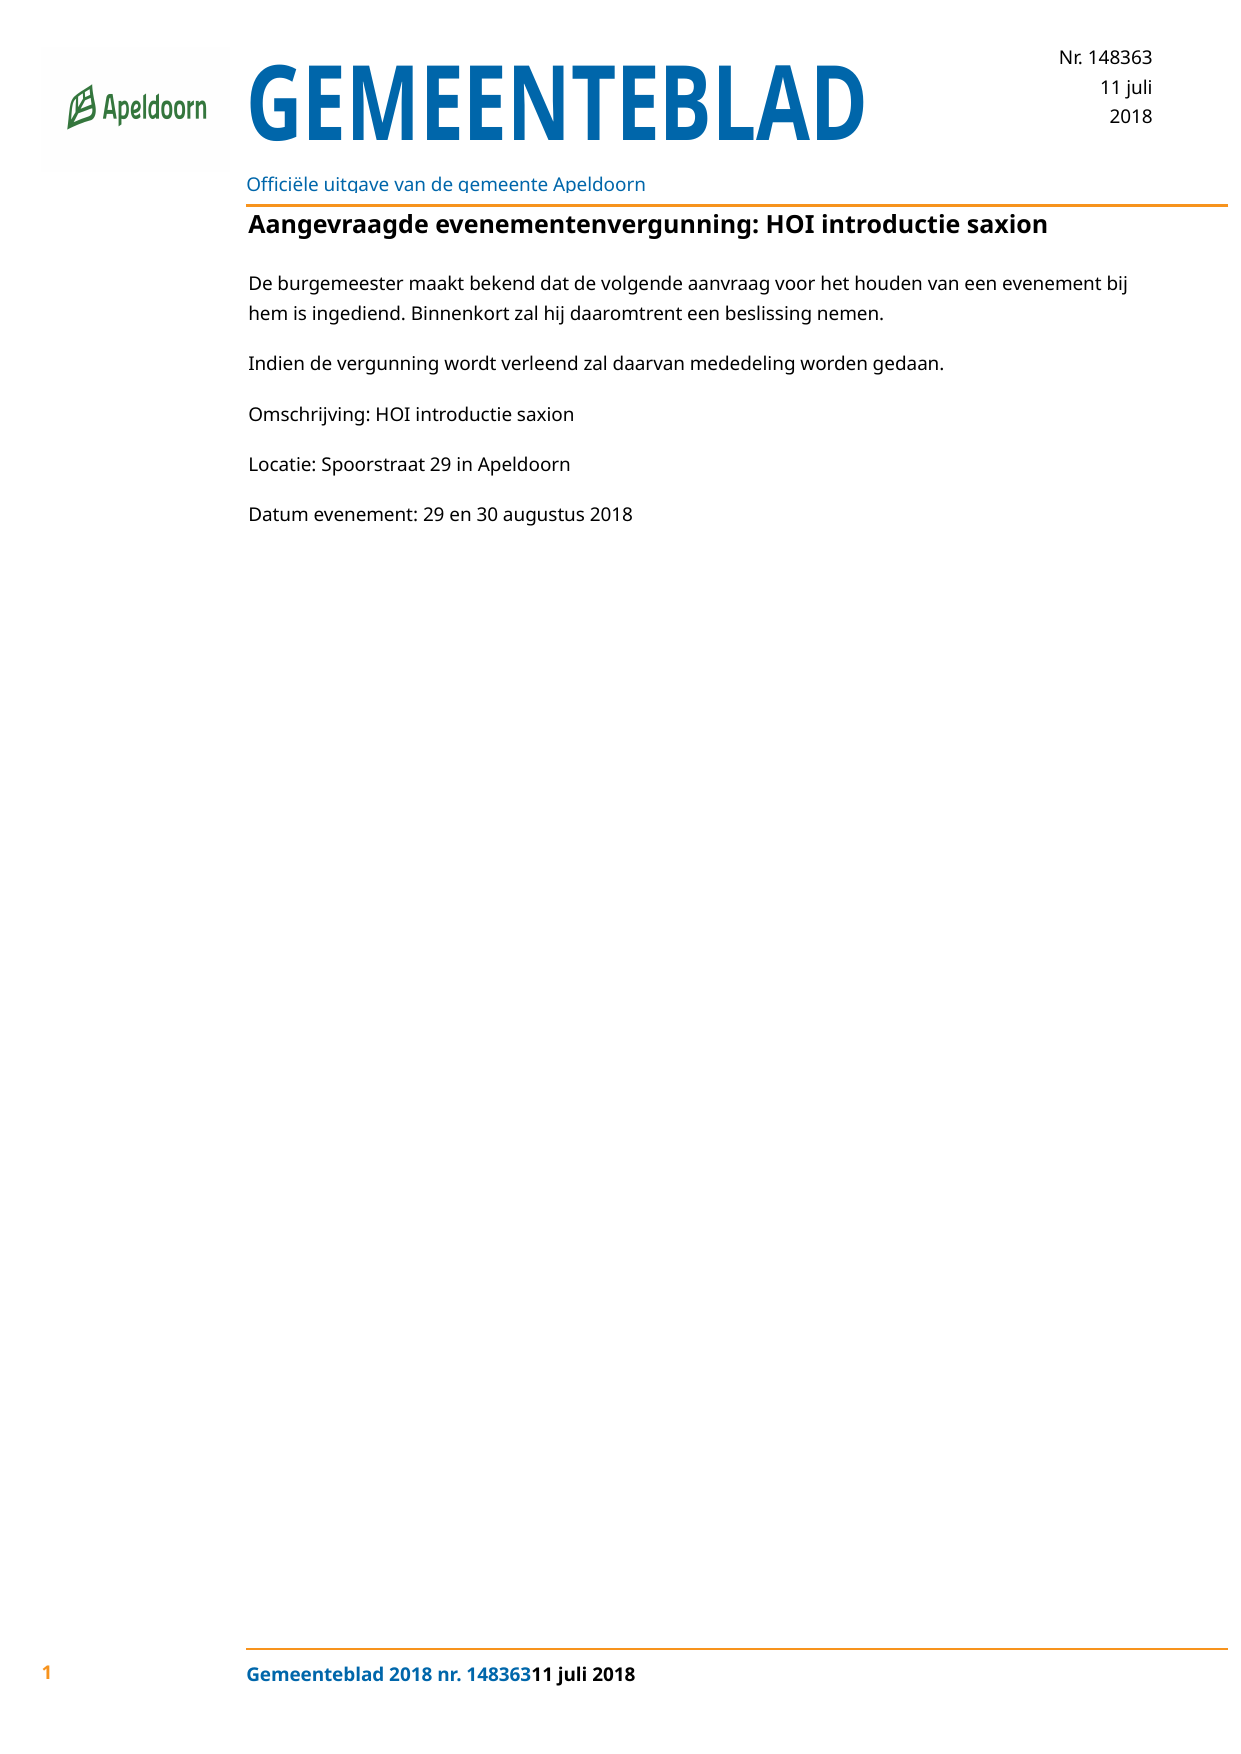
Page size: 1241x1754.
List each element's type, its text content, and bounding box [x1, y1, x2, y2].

picture [41, 47, 231, 172]
text De burgemeester maakt bekend dat de volgende aanvraag voor het houden van een evenement bij hem is ingediend. Binnenkort zal hij daaromtrent een beslissing nemen. [248, 270, 1152, 326]
text Aangevraagde evenementenvergunning: HOI introductie saxion [248, 207, 1152, 241]
text Locatie: Spoorstraat 29 in Apeldoorn [248, 451, 1152, 477]
text Omschrijving: HOI introductie saxion [248, 401, 1152, 426]
text Datum evenement: 29 en 30 augustus 2018 [248, 502, 1152, 527]
text Indien de vergunning wordt verleend zal daarvan mededeling worden gedaan. [248, 350, 1152, 376]
